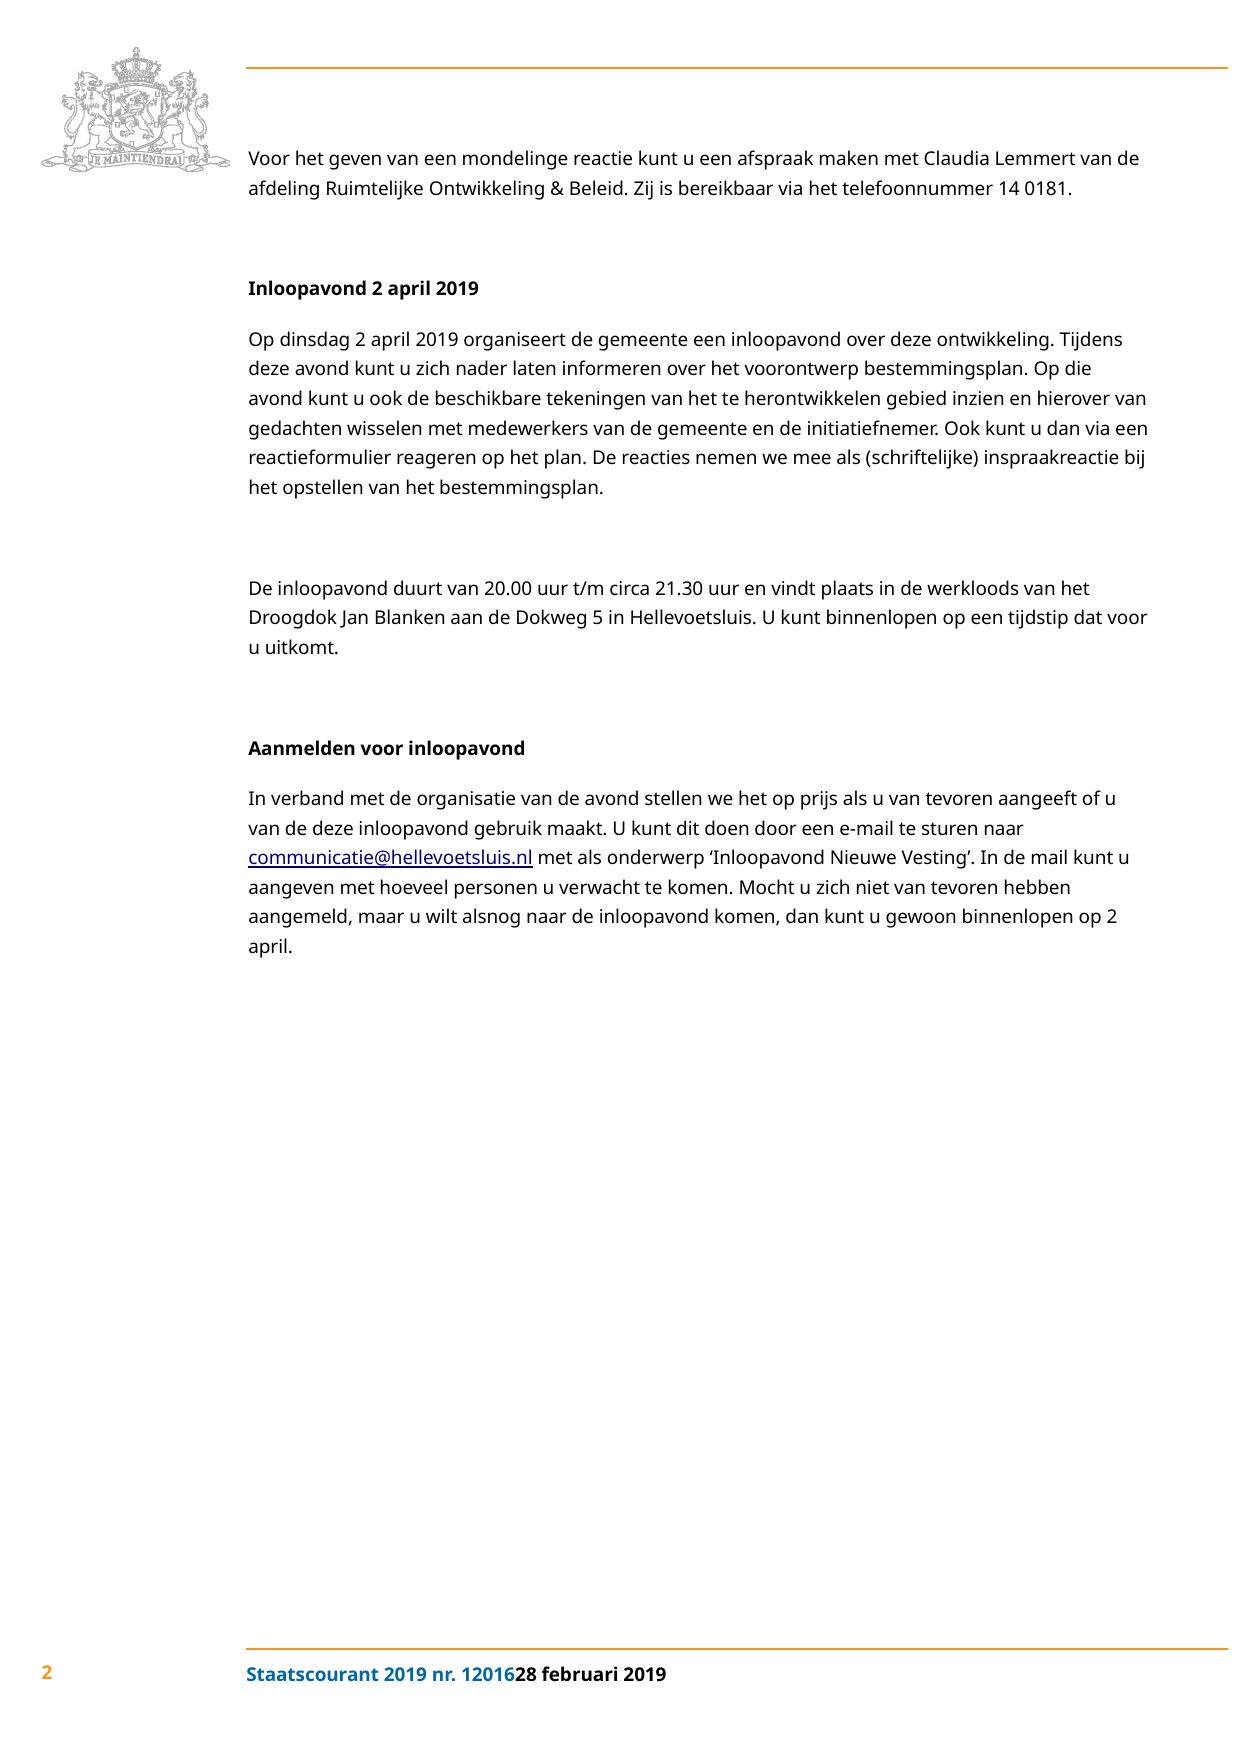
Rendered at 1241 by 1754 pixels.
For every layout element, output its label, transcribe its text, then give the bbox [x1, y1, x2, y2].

text Aanmelden voor inloopavond [248, 735, 1152, 761]
picture [41, 47, 231, 172]
text Inloopavond 2 april 2019 [248, 276, 1152, 301]
text Op dinsdag 2 april 2019 organiseert de gemeente een inloopavond over deze ontwikkeling. Tijdens deze avond kunt u zich nader laten informeren over het voorontwerp bestemmingsplan. Op die avond kunt u ook de beschikbare tekeningen van het te herontwikkelen gebied inzien en hierover van gedachten wisselen met medewerkers van de gemeente en de initiatiefnemer. Ook kunt u dan via een reactieformulier reageren op het plan. De reacties nemen we mee als (schriftelijke) inspraakreactie bij het opstellen van het bestemmingsplan. [248, 326, 1152, 500]
text In verband met de organisatie van de avond stellen we het op prijs als u van tevoren aangeeft of u van de deze inloopavond gebruik maakt. U kunt dit doen door een e-mail te sturen naar communicatie@hellevoetsluis.nl met als onderwerp ‘Inloopavond Nieuwe Vesting’. In de mail kunt u aangeven met hoeveel personen u verwacht te komen. Mocht u zich niet van tevoren hebben aangemeld, maar u wilt alsnog naar de inloopavond komen, dan kunt u gewoon binnenlopen op 2 april. [248, 785, 1152, 959]
text Voor het geven van een mondelinge reactie kunt u een afspraak maken met Claudia Lemmert van de afdeling Ruimtelijke Ontwikkeling & Beleid. Zij is bereikbaar via het telefoonnummer 14 0181. [248, 145, 1152, 201]
text De inloopavond duurt van 20.00 uur t/m circa 21.30 uur en vindt plaats in de werkloods van het Droogdok Jan Blanken aan de Dokweg 5 in Hellevoetsluis. U kunt binnenlopen op een tijdstip dat voor u uitkomt. [248, 575, 1152, 660]
